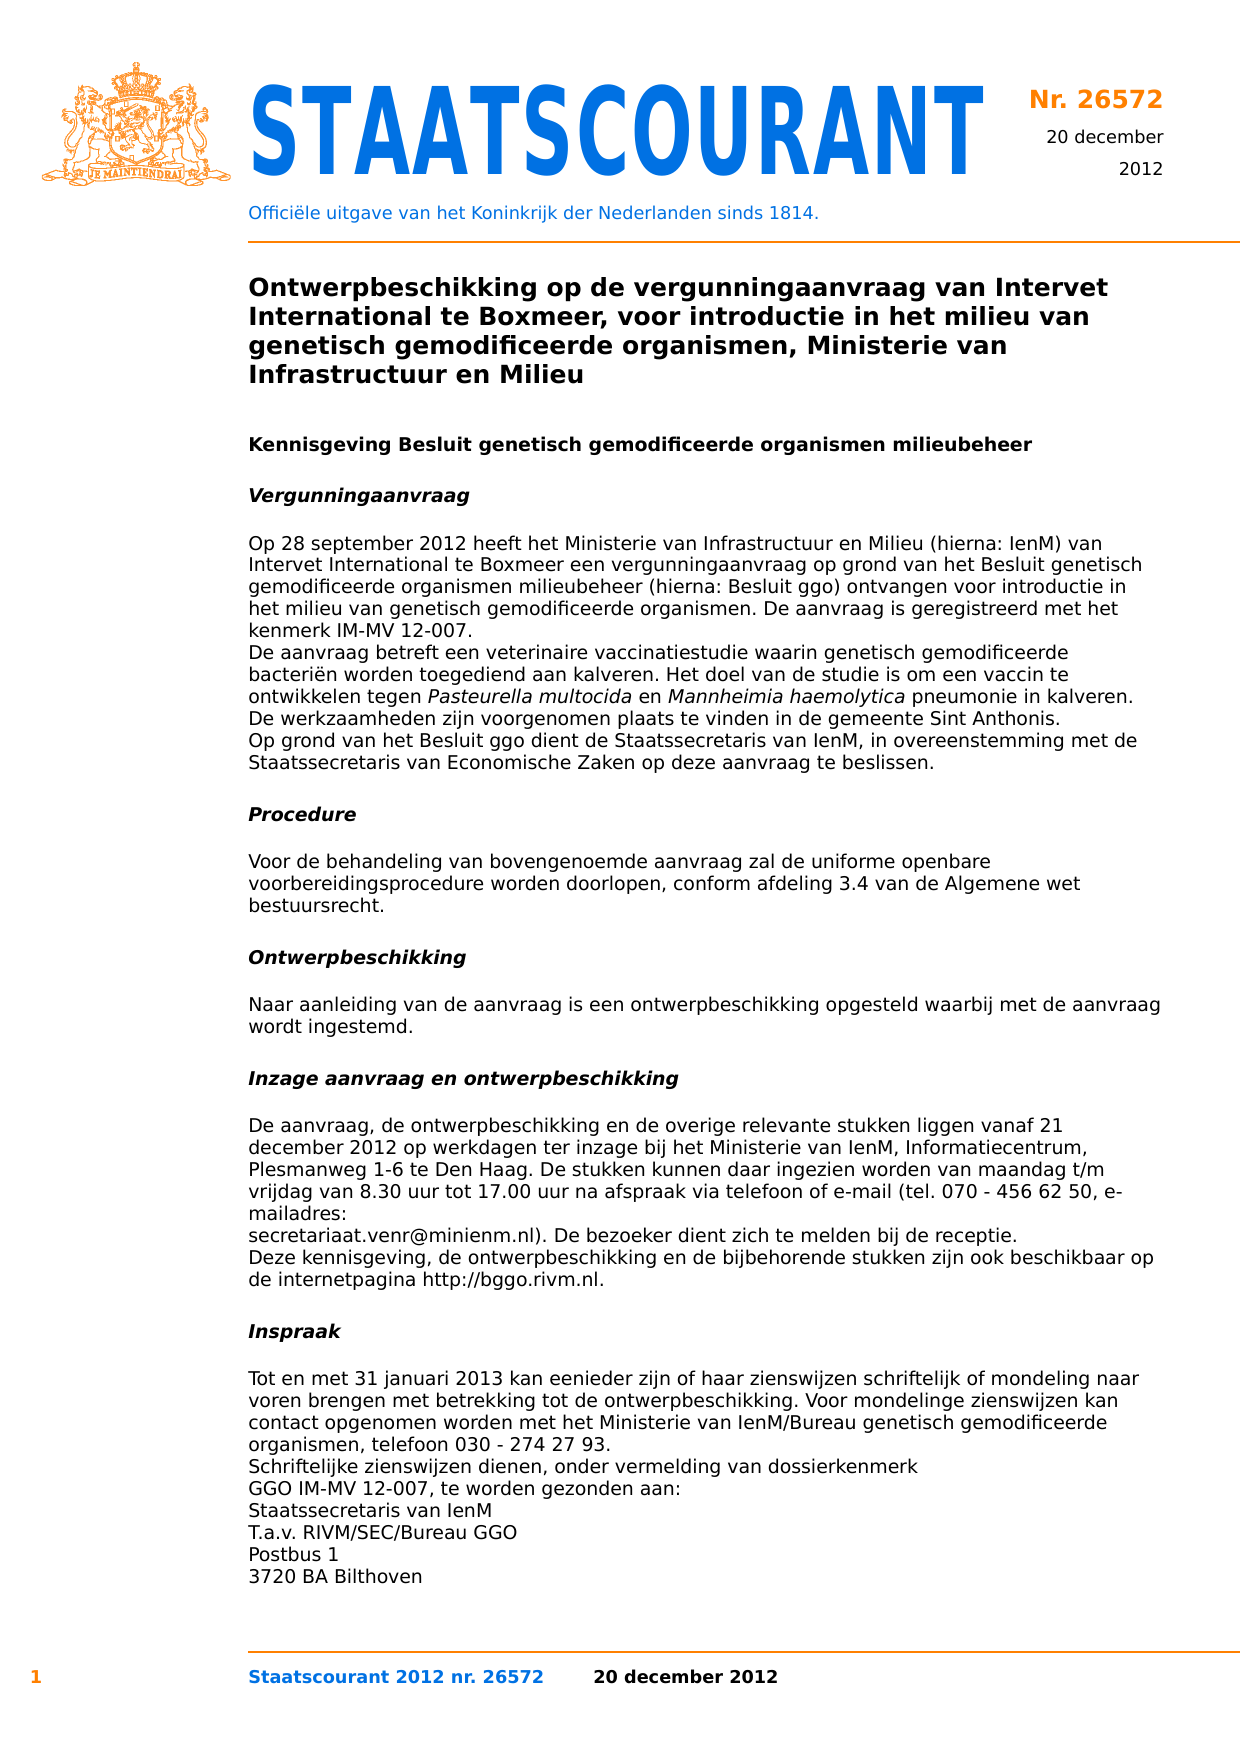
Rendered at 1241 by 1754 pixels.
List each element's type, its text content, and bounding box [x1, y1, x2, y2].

text Schriftelijke zienswijzen dienen, onder vermelding van dossierkenmerk [248, 1456, 1163, 1478]
text Staatssecretaris van IenM [248, 1500, 1163, 1522]
text De aanvraag, de ontwerpbeschikking en de overige relevante stukken liggen vanaf 21 december 2012 op werkdagen ter inzage bij het Ministerie van IenM, Informatiecentrum, Plesmanweg 1-6 te Den Haag. De stukken kunnen daar ingezien worden van maandag t/m vrijdag van 8.30 uur tot 17.00 uur na afspraak via telefoon of e-mail (tel. 070 - 456 62 50, e-mailadres: [248, 1115, 1163, 1225]
text Deze kennisgeving, de ontwerpbeschikking en de bijbehorende stukken zijn ook beschikbaar op de internetpagina http://bggo.rivm.nl. [248, 1247, 1163, 1291]
subtitle Ontwerpbeschikking [248, 947, 1163, 969]
subtitle Inspraak [248, 1321, 1163, 1343]
text Op 28 september 2012 heeft het Ministerie van Infrastructuur en Milieu (hierna: IenM) van Intervet International te Boxmeer een vergunningaanvraag op grond van het Besluit genetisch gemodificeerde organismen milieubeheer (hierna: Besluit ggo) ontvangen voor introductie in het milieu van genetisch gemodificeerde organismen. De aanvraag is geregistreerd met het kenmerk IM-MV 12-007. [248, 532, 1163, 642]
text GGO IM-MV 12-007, te worden gezonden aan: [248, 1478, 1163, 1500]
text secretariaat.venr@minienm.nl). De bezoeker dient zich te melden bij de receptie. [248, 1225, 1163, 1247]
text Op grond van het Besluit ggo dient de Staatssecretaris van IenM, in overeenstemming met de Staatssecretaris van Economische Zaken op deze aanvraag te beslissen. [248, 730, 1163, 774]
subtitle Vergunningaanvraag [248, 485, 1163, 507]
text Tot en met 31 januari 2013 kan eenieder zijn of haar zienswijzen schriftelijk of mondeling naar voren brengen met betrekking tot de ontwerpbeschikking. Voor mondelinge zienswijzen kan contact opgenomen worden met het Ministerie van IenM/Bureau genetisch gemodificeerde organismen, telefoon 030 - 274 27 93. [248, 1368, 1163, 1456]
table_cell 2012 [998, 153, 1240, 203]
table_header [25, 62, 248, 241]
picture [41, 62, 231, 186]
text 3720 BA Bilthoven [248, 1566, 1163, 1588]
subtitle Inzage aanvraag en ontwerpbeschikking [248, 1068, 1163, 1090]
table_cell Officiële uitgave van het Koninkrijk der Nederlanden sinds 1814. [248, 203, 1240, 241]
subtitle Procedure [248, 804, 1163, 826]
table_header Nr. 26572 [998, 62, 1240, 121]
text T.a.v. RIVM/SEC/Bureau GGO [248, 1522, 1163, 1544]
table_header STAATSCOURANT [248, 62, 998, 203]
table_cell 20 december [998, 121, 1240, 153]
text Postbus 1 [248, 1544, 1163, 1566]
subtitle Kennisgeving Besluit genetisch gemodificeerde organismen milieubeheer [248, 433, 1163, 455]
text Voor de behandeling van bovengenoemde aanvraag zal de uniforme openbare voorbereidingsprocedure worden doorlopen, conform afdeling 3.4 van de Algemene wet bestuursrecht. [248, 851, 1163, 917]
text Naar aanleiding van de aanvraag is een ontwerpbeschikking opgesteld waarbij met de aanvraag wordt ingestemd. [248, 994, 1163, 1038]
text De aanvraag betreft een veterinaire vaccinatiestudie waarin genetisch gemodificeerde bacteriën worden toegediend aan kalveren. Het doel van de studie is om een vaccin te ontwikkelen tegen Pasteurella multocida en Mannheimia haemolytica pneumonie in kalveren. De werkzaamheden zijn voorgenomen plaats te vinden in de gemeente Sint Anthonis. [248, 642, 1163, 730]
subtitle Ontwerpbeschikking op de vergunningaanvraag van Intervet International te Boxmeer, voor introductie in het milieu van genetisch gemodificeerde organismen, Ministerie van Infrastructuur en Milieu [248, 273, 1163, 390]
